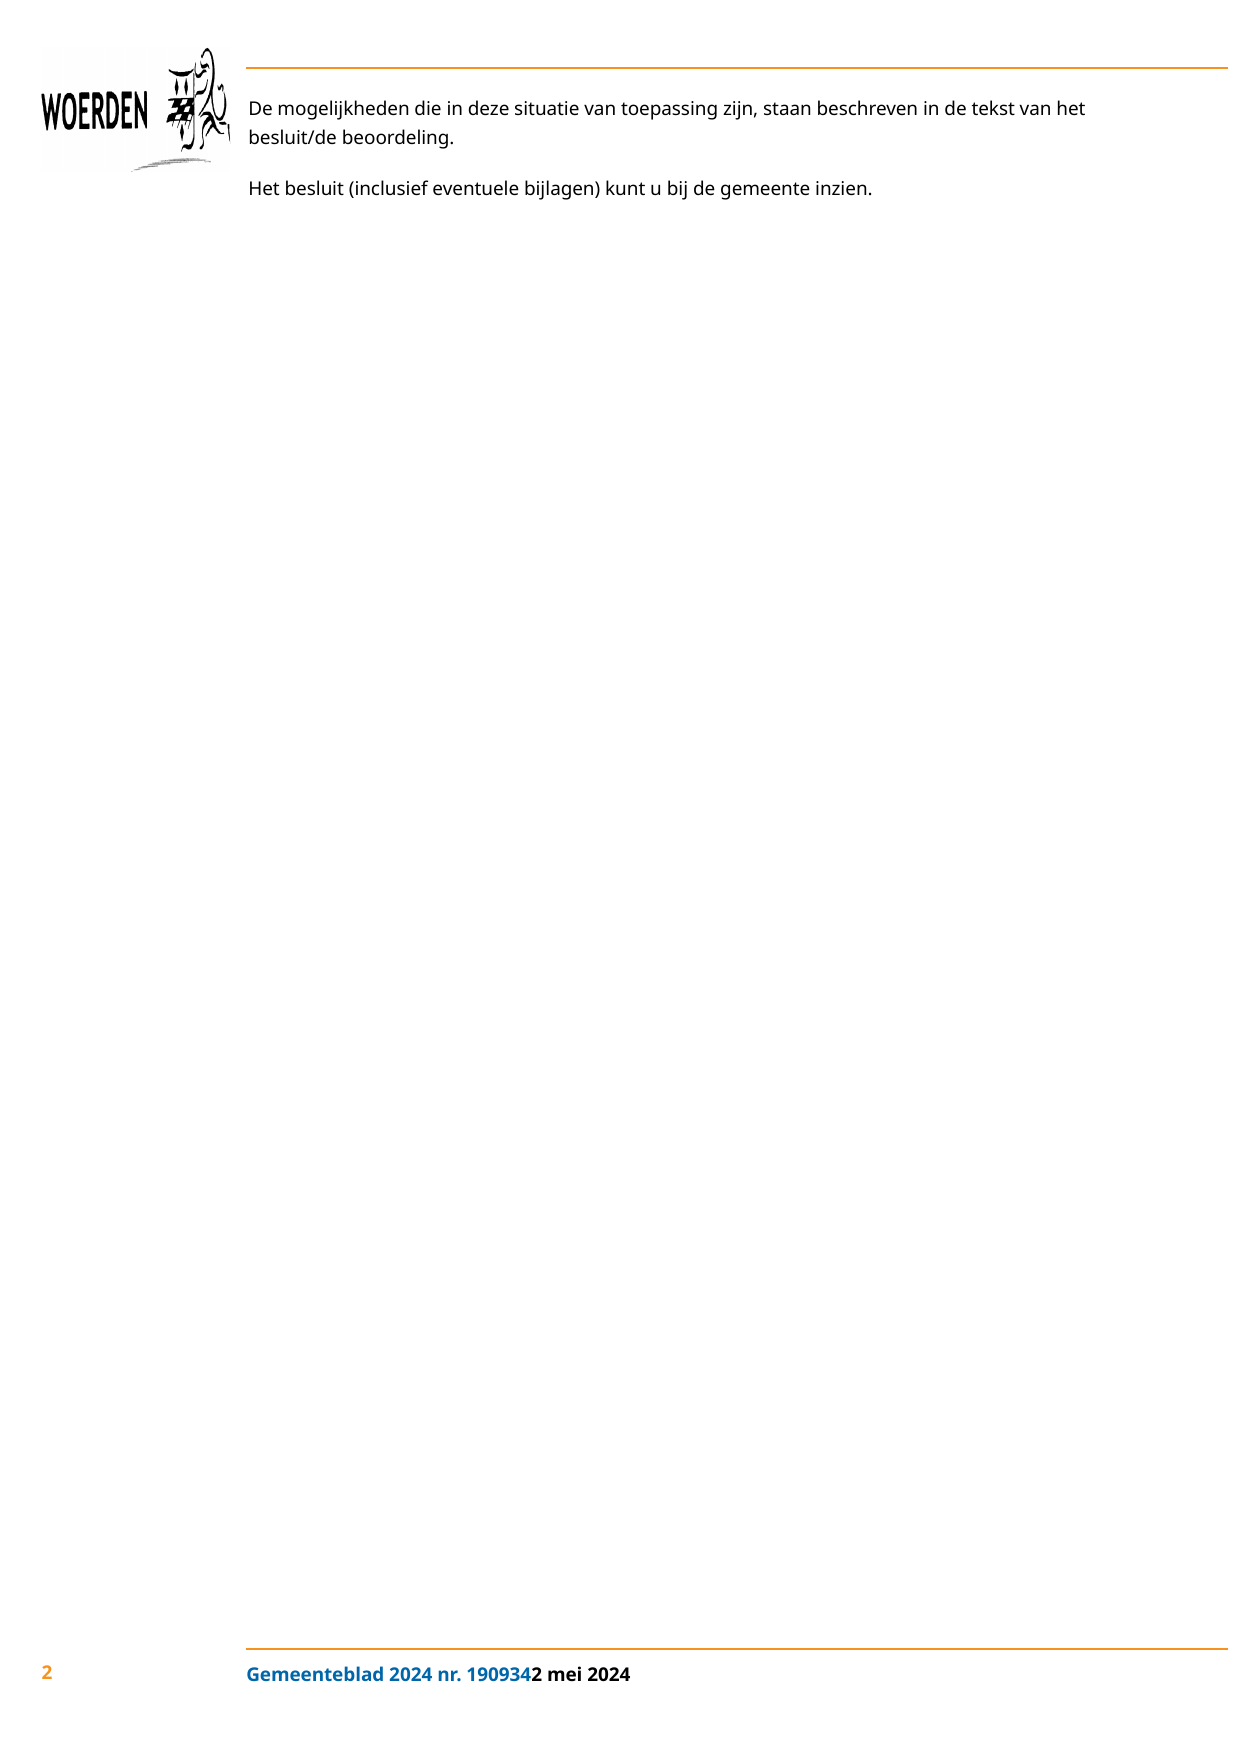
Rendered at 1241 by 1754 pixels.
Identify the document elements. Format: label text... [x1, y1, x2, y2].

text Het besluit (inclusief eventuele bijlagen) kunt u bij de gemeente inzien. [248, 175, 1152, 201]
text De mogelijkheden die in deze situatie van toepassing zijn, staan beschreven in de tekst van het besluit/de beoordeling. [248, 95, 1152, 150]
picture [41, 47, 231, 172]
